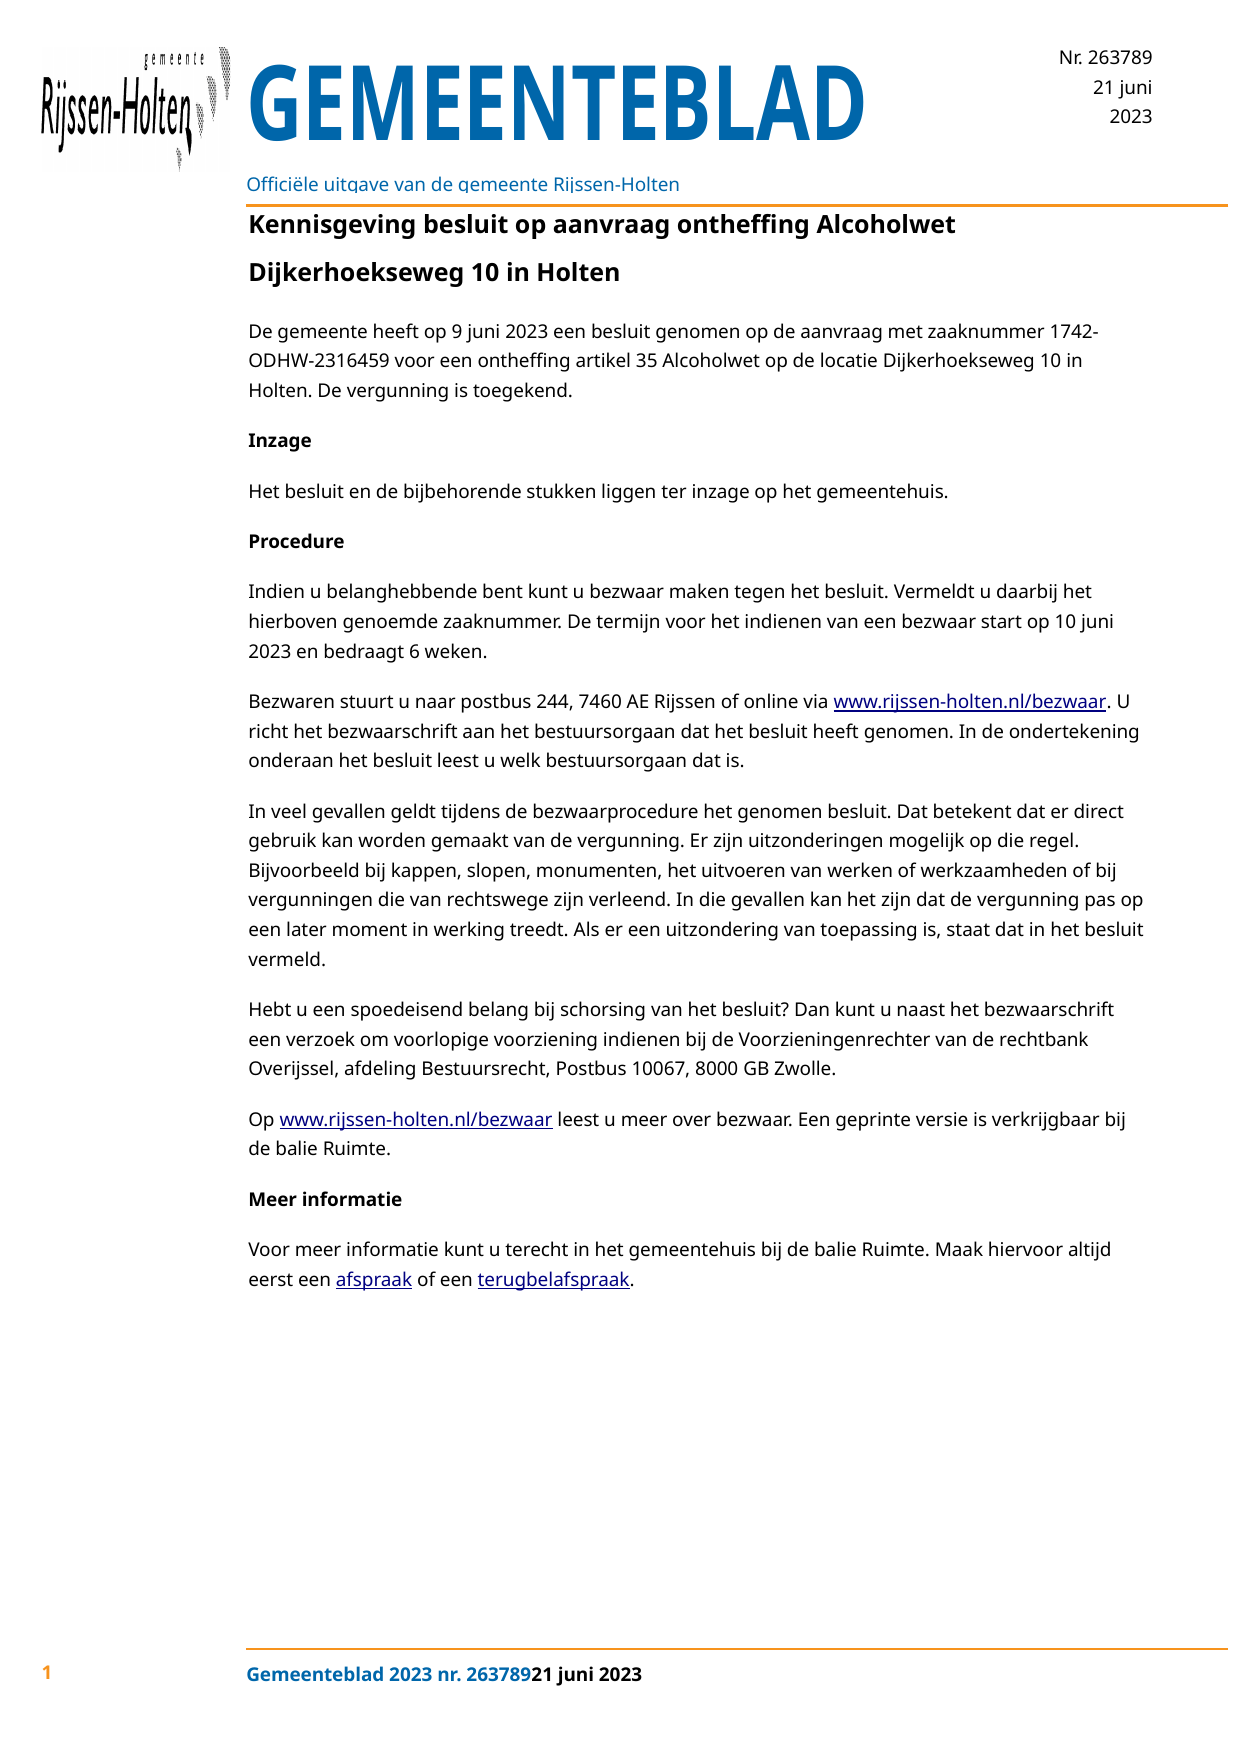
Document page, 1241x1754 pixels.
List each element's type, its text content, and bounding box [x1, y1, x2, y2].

picture [41, 47, 231, 172]
text In veel gevallen geldt tijdens de bezwaarprocedure het genomen besluit. Dat betekent dat er direct gebruik kan worden gemaakt van de vergunning. Er zijn uitzonderingen mogelijk op die regel. Bijvoorbeeld bij kappen, slopen, monumenten, het uitvoeren van werken of werkzaamheden of bij vergunningen die van rechtswege zijn verleend. In die gevallen kan het zijn dat de vergunning pas op een later moment in werking treedt. Als er een uitzondering van toepassing is, staat dat in het besluit vermeld. [248, 798, 1152, 972]
text Kennisgeving besluit op aanvraag ontheffing Alcoholwet Dijkerhoekseweg 10 in Holten [248, 207, 1152, 288]
text Meer informatie [248, 1186, 1152, 1212]
text Bezwaren stuurt u naar postbus 244, 7460 AE Rijssen of online via www.rijssen-holten.nl/bezwaar. U richt het bezwaarschrift aan het bestuursorgaan dat het besluit heeft genomen. In de ondertekening onderaan het besluit leest u welk bestuursorgaan dat is. [248, 688, 1152, 773]
text Hebt u een spoedeisend belang bij schorsing van het besluit? Dan kunt u naast het bezwaarschrift een verzoek om voorlopige voorziening indienen bij de Voorzieningenrechter van de rechtbank Overijssel, afdeling Bestuursrecht, Postbus 10067, 8000 GB Zwolle. [248, 996, 1152, 1081]
text Inzage [248, 427, 1152, 453]
text Indien u belanghebbende bent kunt u bezwaar maken tegen het besluit. Vermeldt u daarbij het hierboven genoemde zaaknummer. De termijn voor het indienen van een bezwaar start op 10 juni 2023 en bedraagt 6 weken. [248, 579, 1152, 664]
text Op www.rijssen-holten.nl/bezwaar leest u meer over bezwaar. Een geprinte versie is verkrijgbaar bij de balie Ruimte. [248, 1106, 1152, 1161]
text Voor meer informatie kunt u terecht in het gemeentehuis bij de balie Ruimte. Maak hiervoor altijd eerst een afspraak of een terugbelafspraak. [248, 1236, 1152, 1292]
text Het besluit en de bijbehorende stukken liggen ter inzage op het gemeentehuis. [248, 478, 1152, 504]
text Procedure [248, 528, 1152, 554]
text De gemeente heeft op 9 juni 2023 een besluit genomen op de aanvraag met zaaknummer 1742-ODHW-2316459 voor een ontheffing artikel 35 Alcoholwet op de locatie Dijkerhoekseweg 10 in Holten. De vergunning is toegekend. [248, 318, 1152, 403]
